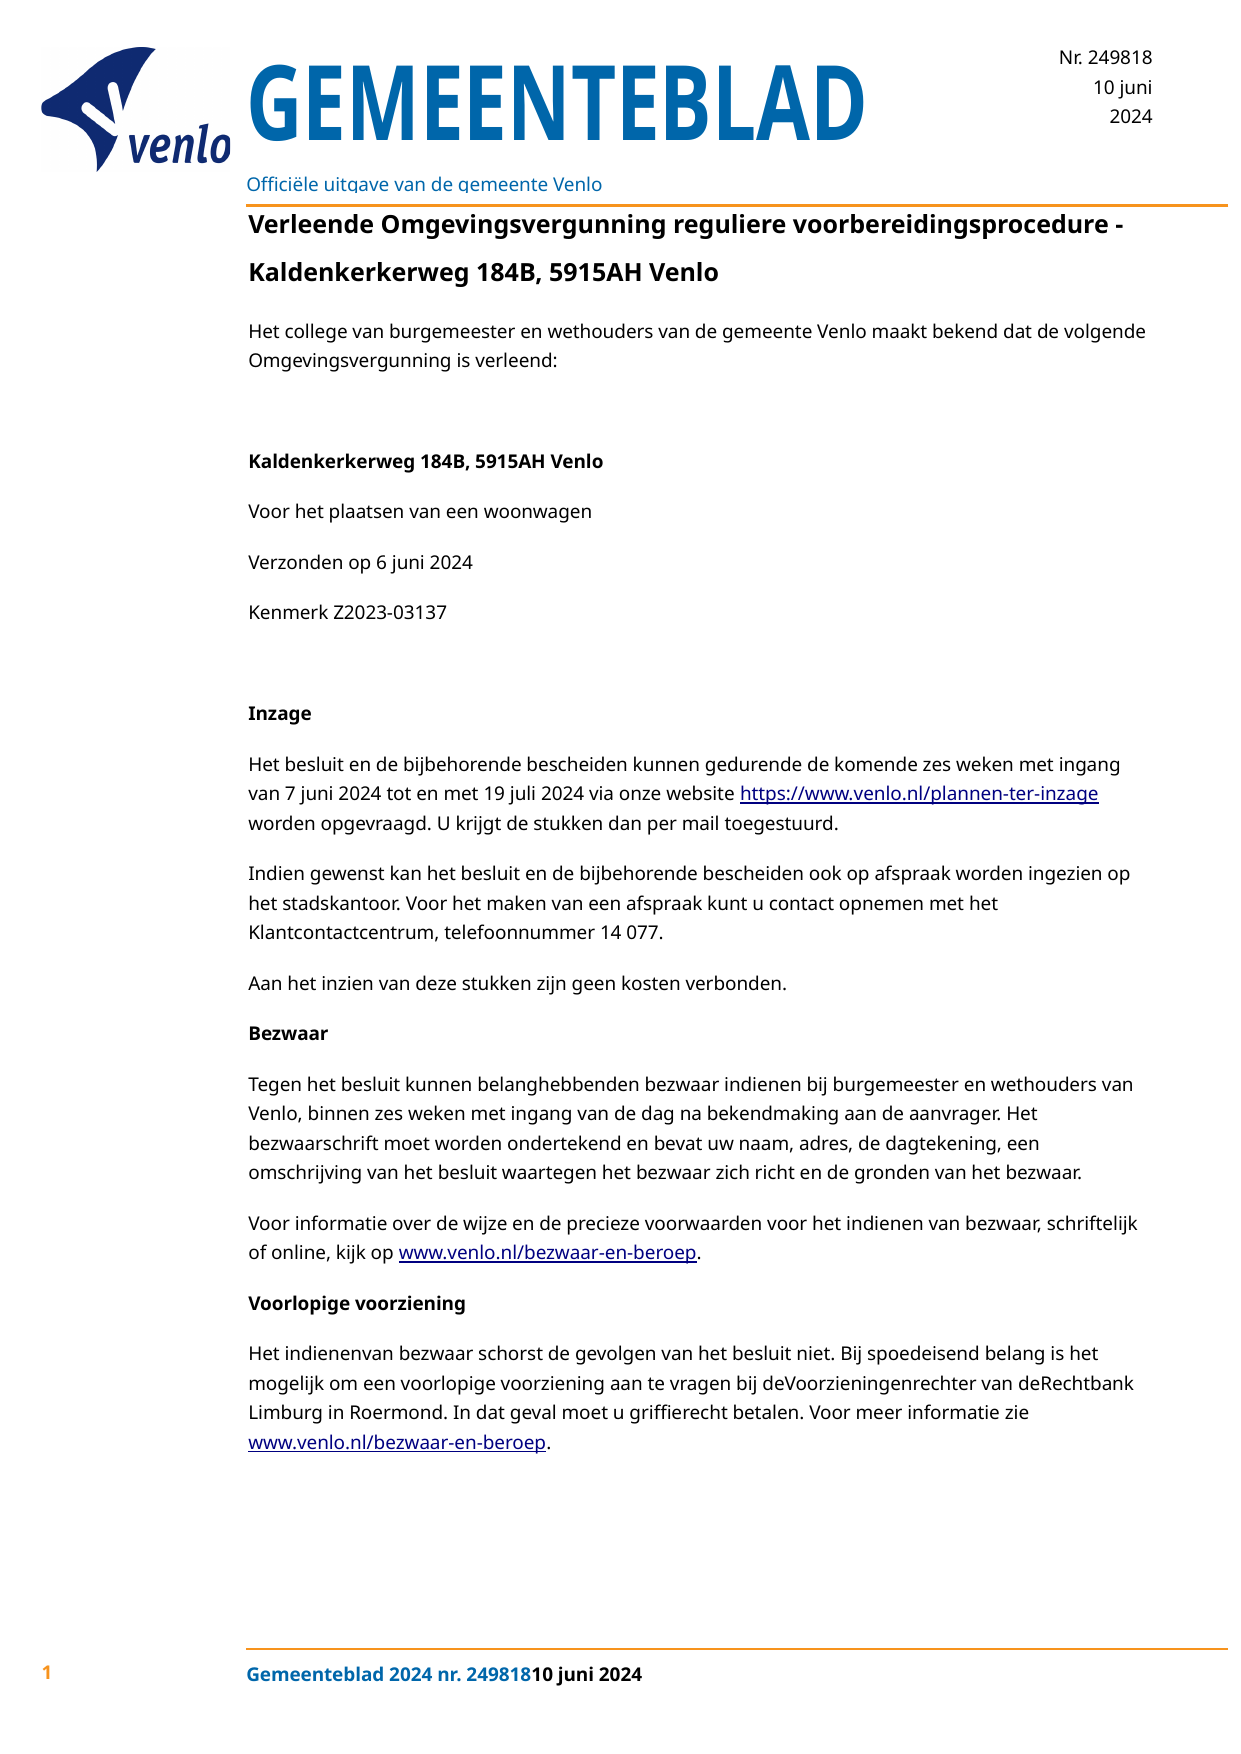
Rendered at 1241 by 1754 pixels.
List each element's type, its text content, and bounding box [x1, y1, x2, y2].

text Indien gewenst kan het besluit en de bijbehorende bescheiden ook op afspraak worden ingezien op het stadskantoor. Voor het maken van een afspraak kunt u contact opnemen met het Klantcontactcentrum, telefoonnummer 14 077. [248, 860, 1152, 945]
text Inzage [248, 700, 1152, 726]
text Aan het inzien van deze stukken zijn geen kosten verbonden. [248, 970, 1152, 996]
text Kaldenkerkerweg 184B, 5915AH Venlo [248, 448, 1152, 474]
text Voor informatie over de wijze en de precieze voorwaarden voor het indienen van bezwaar, schriftelijk of online, kijk op www.venlo.nl/bezwaar-en-beroep. [248, 1210, 1152, 1265]
text Kenmerk Z2023-03137 [248, 599, 1152, 625]
text Het college van burgemeester en wethouders van de gemeente Venlo maakt bekend dat de volgende Omgevingsvergunning is verleend: [248, 318, 1152, 373]
text Het besluit en de bijbehorende bescheiden kunnen gedurende de komende zes weken met ingang van 7 juni 2024 tot en met 19 juli 2024 via onze website https://www.venlo.nl/plannen-ter-inzage worden opgevraagd. U krijgt de stukken dan per mail toegestuurd. [248, 751, 1152, 836]
text Verzonden op 6 juni 2024 [248, 549, 1152, 575]
text Verleende Omgevingsvergunning reguliere voorbereidingsprocedure - Kaldenkerkerweg 184B, 5915AH Venlo [248, 207, 1152, 288]
picture [41, 47, 231, 172]
text Voor het plaatsen van een woonwagen [248, 499, 1152, 524]
text Voorlopige voorziening [248, 1290, 1152, 1316]
text Het indienenvan bezwaar schorst de gevolgen van het besluit niet. Bij spoedeisend belang is het mogelijk om een voorlopige voorziening aan te vragen bij deVoorzieningenrechter van deRechtbank Limburg in Roermond. In dat geval moet u griffierecht betalen. Voor meer informatie zie www.venlo.nl/bezwaar-en-beroep. [248, 1340, 1152, 1455]
text Tegen het besluit kunnen belanghebbenden bezwaar indienen bij burgemeester en wethouders van Venlo, binnen zes weken met ingang van de dag na bekendmaking aan de aanvrager. Het bezwaarschrift moet worden ondertekend en bevat uw naam, adres, de dagtekening, een omschrijving van het besluit waartegen het bezwaar zich richt en de gronden van het bezwaar. [248, 1071, 1152, 1185]
text Bezwaar [248, 1020, 1152, 1046]
